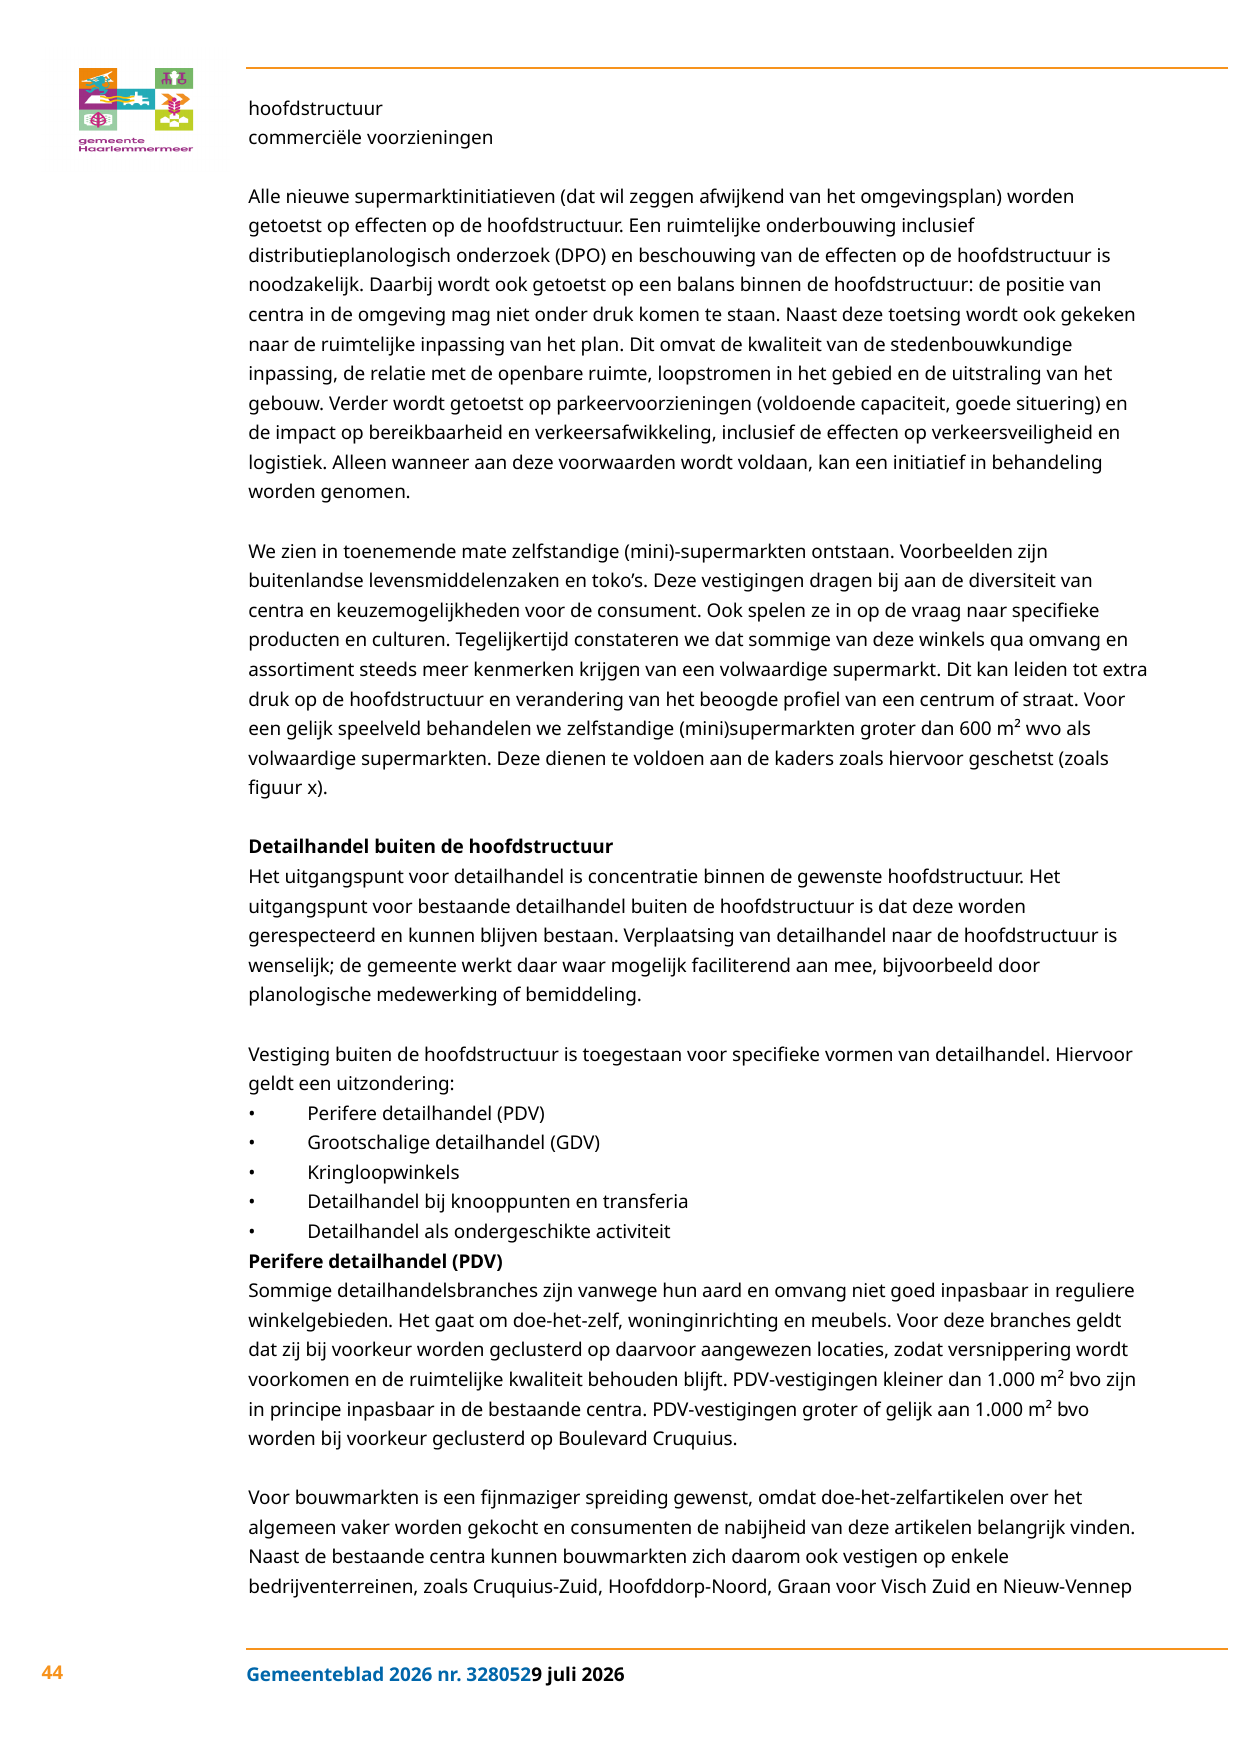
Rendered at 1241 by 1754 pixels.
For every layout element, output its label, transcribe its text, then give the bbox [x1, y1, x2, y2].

table_cell [831, 95, 1152, 150]
list Detailhandel bij knooppunten en transferia [248, 1189, 1152, 1214]
text Het uitgangspunt voor detailhandel is concentratie binnen de gewenste hoofdstructuur. Het uitgangspunt voor bestaande detailhandel buiten de hoofdstructuur is dat deze worden gerespecteerd en kunnen blijven bestaan. Verplaatsing van detailhandel naar de hoofdstructuur is wenselijk; de gemeente werkt daar waar mogelijk faciliterend aan mee, bijvoorbeeld door planologische medewerking of bemiddeling. [248, 863, 1152, 1007]
list Detailhandel als ondergeschikte activiteit [248, 1218, 1152, 1244]
text We zien in toenemende mate zelfstandige (mini)-supermarkten ontstaan. Voorbeelden zijn buitenlandse levensmiddelenzaken en toko’s. Deze vestigingen dragen bij aan de diversiteit van centra en keuzemogelijkheden voor de consument. Ook spelen ze in op de vraag naar specifieke producten en culturen. Tegelijkertijd constateren we dat sommige van deze winkels qua omvang en assortiment steeds meer kenmerken krijgen van een volwaardige supermarkt. Dit kan leiden tot extra druk op de hoofdstructuur en verandering van het beoogde profiel van een centrum of straat. Voor een gelijk speelveld behandelen we zelfstandige (mini)supermarkten groter dan 600 m² wvo als volwaardige supermarkten. Deze dienen te voldoen aan de kaders zoals hiervoor geschetst (zoals figuur x). [248, 538, 1152, 800]
text Detailhandel buiten de hoofdstructuur [248, 834, 1152, 859]
list Perifere detailhandel (PDV) [248, 1100, 1152, 1126]
text Voor bouwmarkten is een fijnmaziger spreiding gewenst, omdat doe-het-zelfartikelen over het algemeen vaker worden gekocht en consumenten de nabijheid van deze artikelen belangrijk vinden. Naast de bestaande centra kunnen bouwmarkten zich daarom ook vestigen op enkele bedrijventerreinen, zoals Cruquius-Zuid, Hoofddorp-Noord, Graan voor Visch Zuid en Nieuw-Vennep [248, 1484, 1152, 1599]
table_cell [501, 95, 831, 150]
list Grootschalige detailhandel (GDV) [248, 1129, 1152, 1155]
text Perifere detailhandel (PDV) [248, 1248, 1152, 1274]
text Vestiging buiten de hoofdstructuur is toegestaan voor specifieke vormen van detailhandel. Hiervoor geldt een uitzondering: [248, 1041, 1152, 1096]
text Alle nieuwe supermarktinitiatieven (dat wil zeggen afwijkend van het omgevingsplan) worden getoetst op effecten op de hoofdstructuur. Een ruimtelijke onderbouwing inclusief distributieplanologisch onderzoek (DPO) en beschouwing van de effecten op de hoofdstructuur is noodzakelijk. Daarbij wordt ook getoetst op een balans binnen de hoofdstructuur: de positie van centra in de omgeving mag niet onder druk komen te staan. Naast deze toetsing wordt ook gekeken naar de ruimtelijke inpassing van het plan. Dit omvat de kwaliteit van de stedenbouwkundige inpassing, de relatie met de openbare ruimte, loopstromen in het gebied en de uitstraling van het gebouw. Verder wordt getoetst op parkeervoorzieningen (voldoende capaciteit, goede situering) en de impact op bereikbaarheid en verkeersafwikkeling, inclusief de effecten op verkeersveiligheid en logistiek. Alleen wanneer aan deze voorwaarden wordt voldaan, kan een initiatief in behandeling worden genomen. [248, 183, 1152, 504]
text Sommige detailhandelsbranches zijn vanwege hun aard en omvang niet goed inpasbaar in reguliere winkelgebieden. Het gaat om doe-het-zelf, woninginrichting en meubels. Voor deze branches geldt dat zij bij voorkeur worden geclusterd op daarvoor aangewezen locaties, zodat versnippering wordt voorkomen en de ruimtelijke kwaliteit behouden blijft. PDV-vestigingen kleiner dan 1.000 m² bvo zijn in principe inpasbaar in de bestaande centra. PDV-vestigingen groter of gelijk aan 1.000 m² bvo worden bij voorkeur geclusterd op Boulevard Cruquius. [248, 1277, 1152, 1451]
list Kringloopwinkels [248, 1159, 1152, 1185]
table_cell hoofdstructuur commerciële voorzieningen [248, 95, 501, 150]
picture [41, 47, 231, 172]
